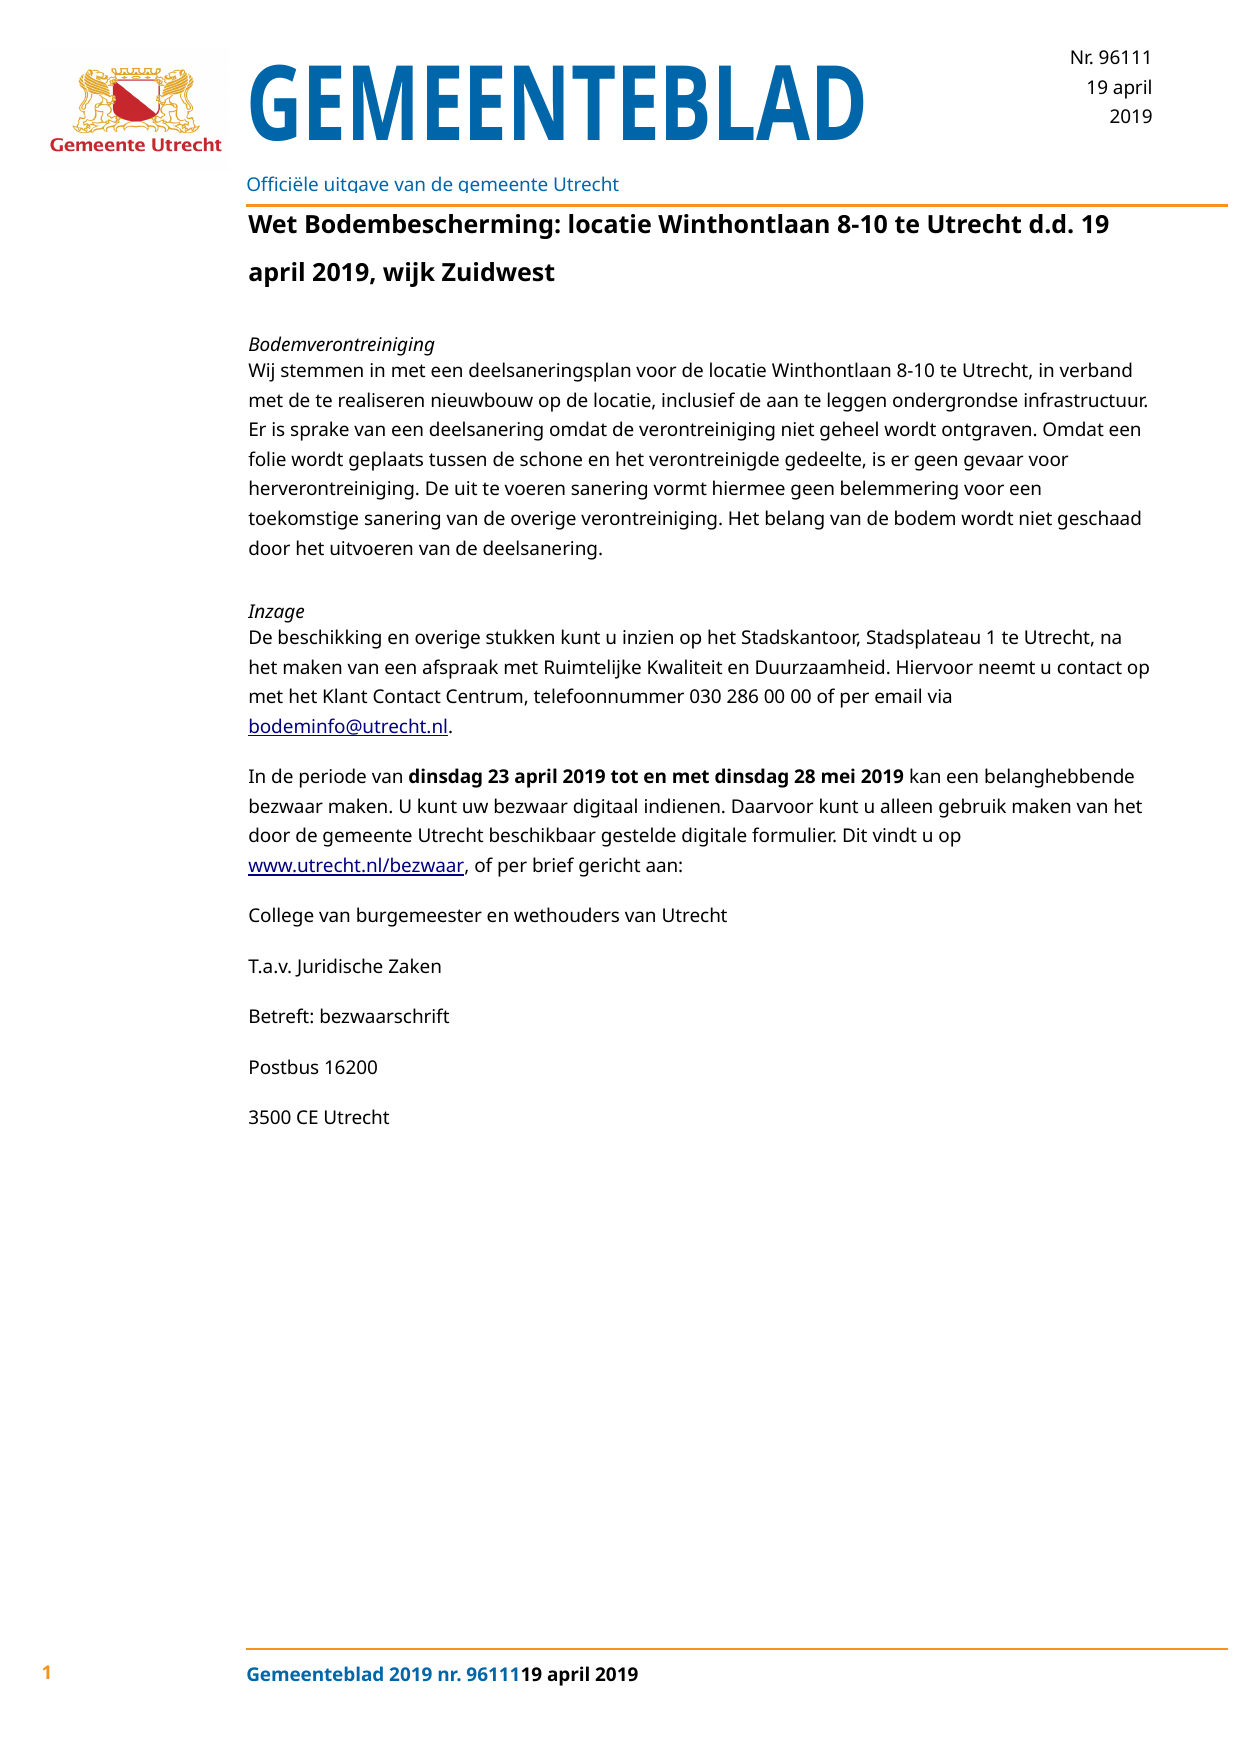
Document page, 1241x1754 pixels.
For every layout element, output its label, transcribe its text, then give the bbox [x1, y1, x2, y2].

text 3500 CE Utrecht [248, 1104, 1152, 1130]
picture [41, 47, 231, 172]
text Wet Bodembescherming: locatie Winthontlaan 8-10 te Utrecht d.d. 19 april 2019, wijk Zuidwest [248, 207, 1152, 288]
text Betreft: bezwaarschrift [248, 1003, 1152, 1029]
text T.a.v. Juridische Zaken [248, 953, 1152, 979]
text College van burgemeester en wethouders van Utrecht [248, 903, 1152, 928]
text Wij stemmen in met een deelsaneringsplan voor de locatie Winthontlaan 8-10 te Utrecht, in verband met de te realiseren nieuwbouw op de locatie, inclusief de aan te leggen ondergrondse infrastructuur. Er is sprake van een deelsanering omdat de verontreiniging niet geheel wordt ontgraven. Omdat een folie wordt geplaats tussen de schone en het verontreinigde gedeelte, is er geen gevaar voor herverontreiniging. De uit te voeren sanering vormt hiermee geen belemmering voor een toekomstige sanering van de overige verontreiniging. Het belang van de bodem wordt niet geschaad door het uitvoeren van de deelsanering. [248, 357, 1152, 560]
text De beschikking en overige stukken kunt u inzien op het Stadskantoor, Stadsplateau 1 te Utrecht, na het maken van een afspraak met Ruimtelijke Kwaliteit en Duurzaamheid. Hiervoor neemt u contact op met het Klant Contact Centrum, telefoonnummer 030 286 00 00 of per email via bodeminfo@utrecht.nl. [248, 624, 1152, 739]
text In de periode van dinsdag 23 april 2019 tot en met dinsdag 28 mei 2019 kan een belanghebbende bezwaar maken. U kunt uw bezwaar digitaal indienen. Daarvoor kunt u alleen gebruik maken van het door de gemeente Utrecht beschikbaar gestelde digitale formulier. Dit vindt u op www.utrecht.nl/bezwaar, of per brief gericht aan: [248, 763, 1152, 878]
text Postbus 16200 [248, 1054, 1152, 1080]
text Inzage [248, 599, 1152, 624]
text Bodemverontreiniging [248, 331, 1152, 357]
